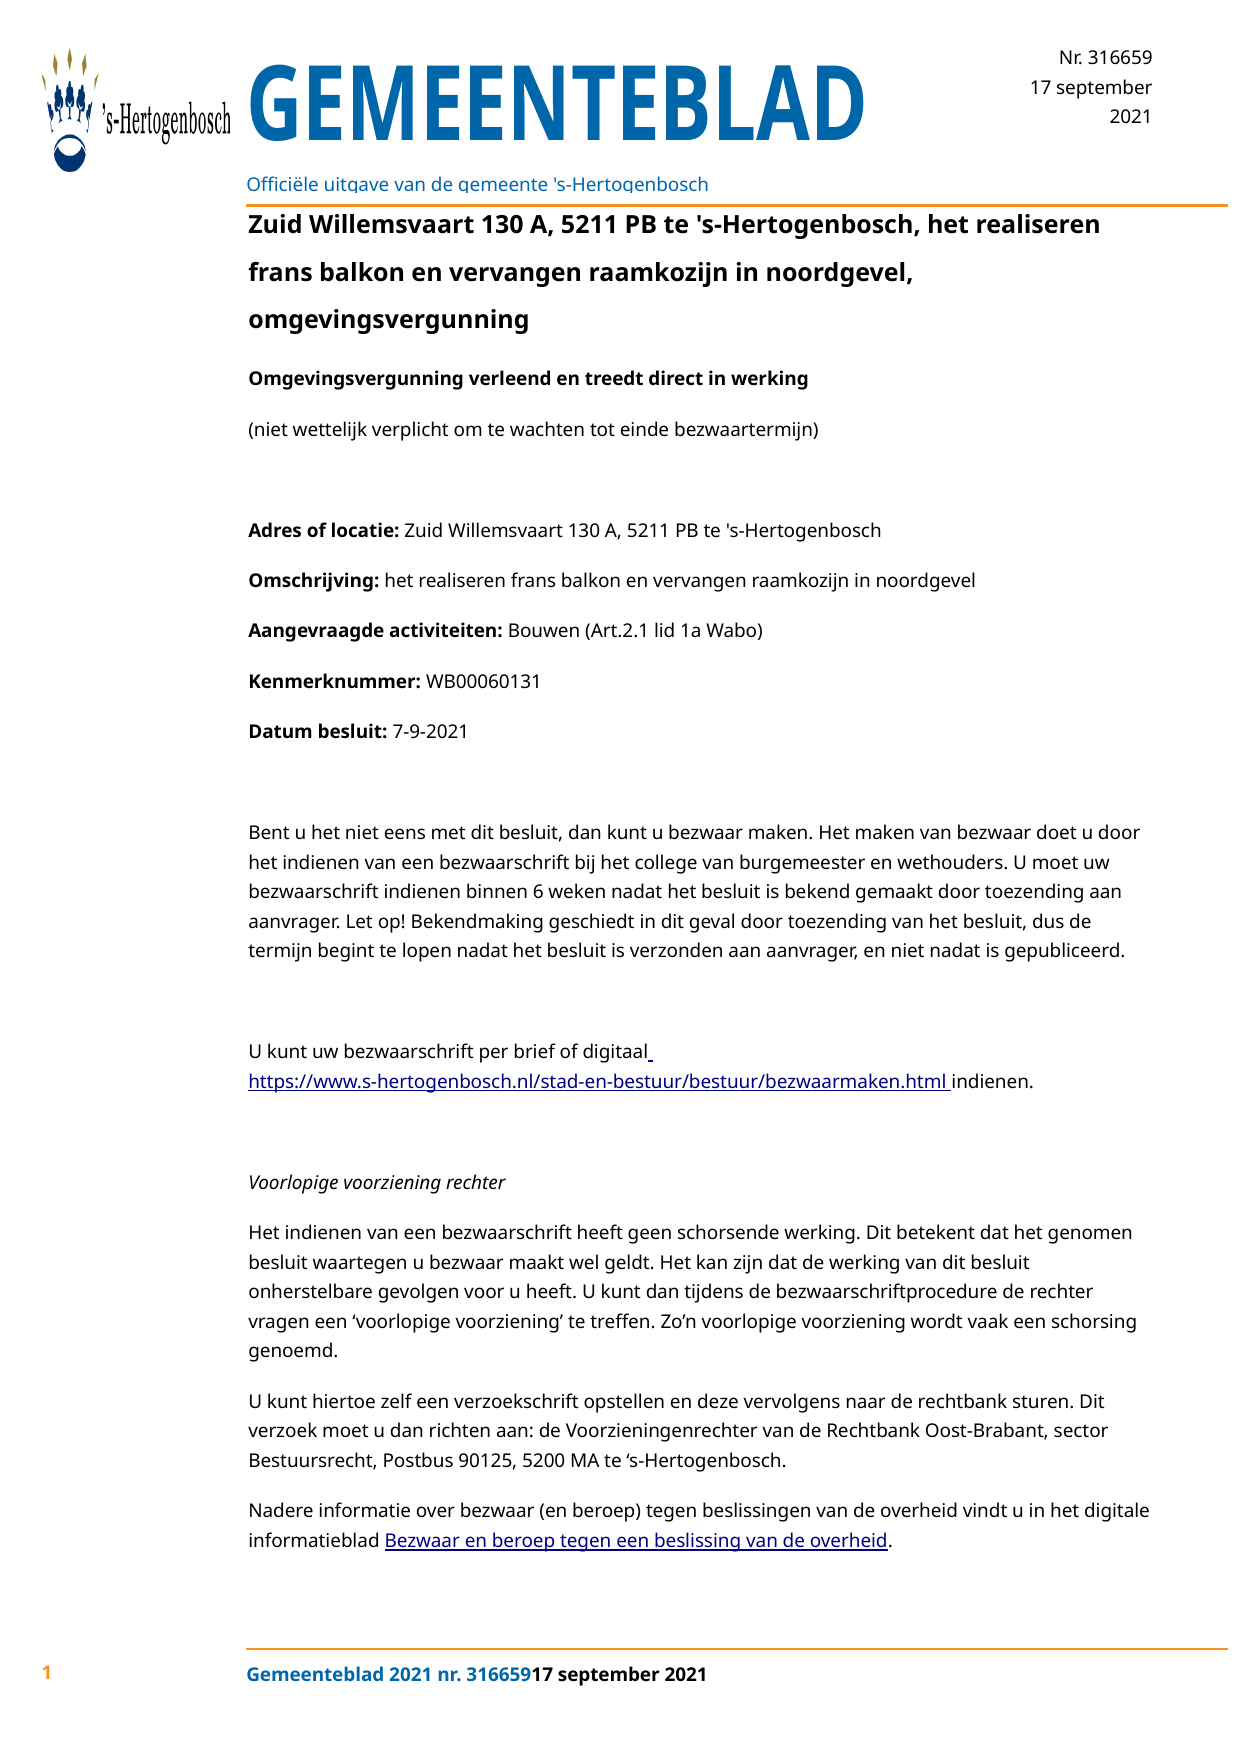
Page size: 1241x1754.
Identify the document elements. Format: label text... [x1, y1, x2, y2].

text Aangevraagde activiteiten: Bouwen (Art.2.1 lid 1a Wabo) [248, 618, 1152, 643]
text Kenmerknummer: WB00060131 [248, 668, 1152, 694]
picture [41, 47, 231, 172]
text Datum besluit: 7-9-2021 [248, 718, 1152, 744]
text Omschrijving: het realiseren frans balkon en vervangen raamkozijn in noordgevel [248, 567, 1152, 593]
text Het indienen van een bezwaarschrift heeft geen schorsende werking. Dit betekent dat het genomen besluit waartegen u bezwaar maakt wel geldt. Het kan zijn dat de werking van dit besluit onherstelbare gevolgen voor u heeft. U kunt dan tijdens de bezwaarschriftprocedure de rechter vragen een ‘voorlopige voorziening’ te treffen. Zo’n voorlopige voorziening wordt vaak een schorsing genoemd. [248, 1219, 1152, 1363]
text Nadere informatie over bezwaar (en beroep) tegen beslissingen van de overheid vindt u in het digitale informatieblad Bezwaar en beroep tegen een beslissing van de overheid. [248, 1498, 1152, 1553]
text Omgevingsvergunning verleend en treedt direct in werking [248, 366, 1152, 391]
text Voorlopige voorziening rechter [248, 1169, 1152, 1194]
text Adres of locatie: Zuid Willemsvaart 130 A, 5211 PB te 's-Hertogenbosch [248, 517, 1152, 542]
text Zuid Willemsvaart 130 A, 5211 PB te 's-Hertogenbosch, het realiseren frans balkon en vervangen raamkozijn in noordgevel, omgevingsvergunning [248, 207, 1152, 336]
text Bent u het niet eens met dit besluit, dan kunt u bezwaar maken. Het maken van bezwaar doet u door het indienen van een bezwaarschrift bij het college van burgemeester en wethouders. U moet uw bezwaarschrift indienen binnen 6 weken nadat het besluit is bekend gemaakt door toezending aan aanvrager. Let op! Bekendmaking geschiedt in dit geval door toezending van het besluit, dus de termijn begint te lopen nadat het besluit is verzonden aan aanvrager, en niet nadat is gepubliceerd. [248, 819, 1152, 963]
text U kunt uw bezwaarschrift per brief of digitaal https://www.s-hertogenbosch.nl/stad-en-bestuur/bestuur/bezwaarmaken.html indienen. [248, 1038, 1152, 1094]
text (niet wettelijk verplicht om te wachten tot einde bezwaartermijn) [248, 416, 1152, 442]
text U kunt hiertoe zelf een verzoekschrift opstellen en deze vervolgens naar de rechtbank sturen. Dit verzoek moet u dan richten aan: de Voorzieningenrechter van de Rechtbank Oost-Brabant, sector Bestuursrecht, Postbus 90125, 5200 MA te ‘s-Hertogenbosch. [248, 1388, 1152, 1473]
